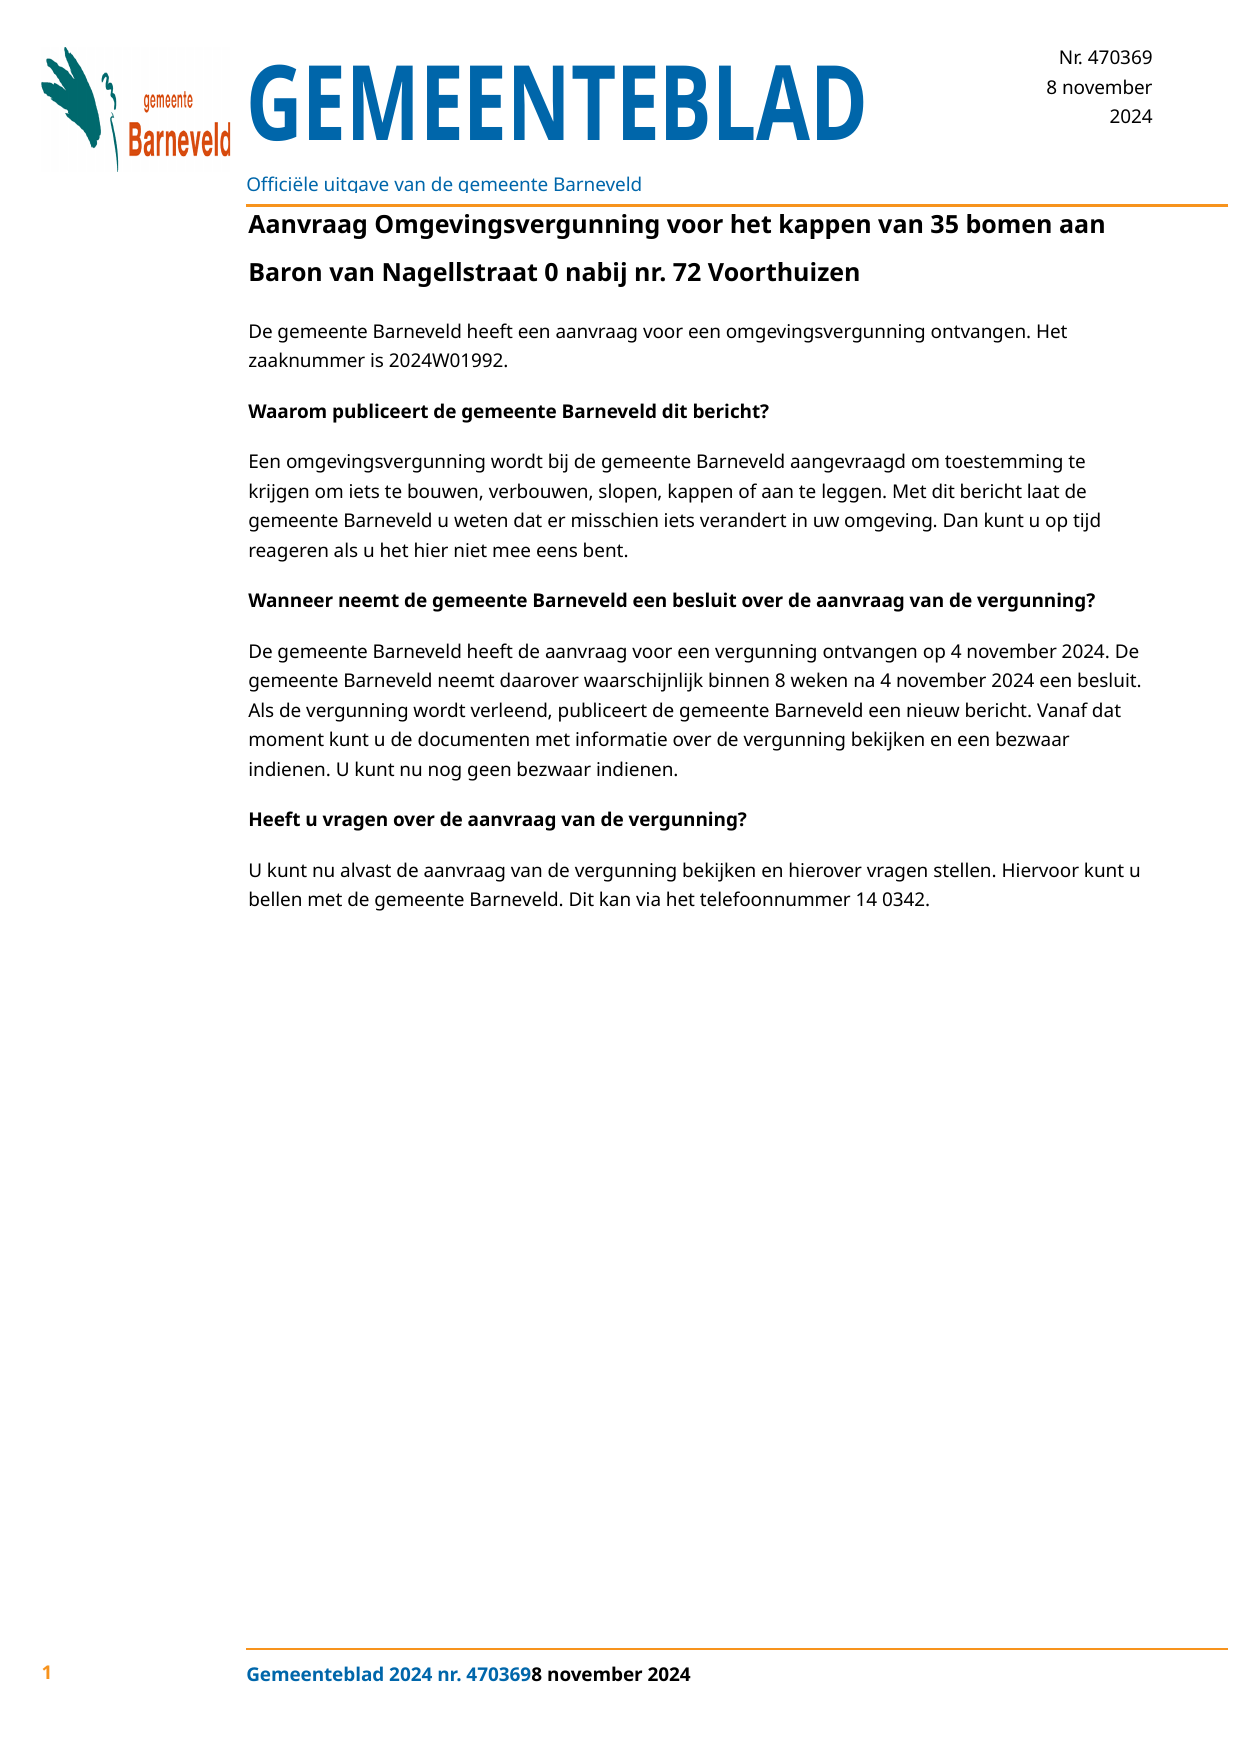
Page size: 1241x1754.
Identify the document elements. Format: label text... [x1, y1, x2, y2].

text Aanvraag Omgevingsvergunning voor het kappen van 35 bomen aan Baron van Nagellstraat 0 nabij nr. 72 Voorthuizen [248, 207, 1152, 288]
text U kunt nu alvast de aanvraag van de vergunning bekijken en hierover vragen stellen. Hiervoor kunt u bellen met de gemeente Barneveld. Dit kan via het telefoonnummer 14 0342. [248, 857, 1152, 912]
text De gemeente Barneveld heeft de aanvraag voor een vergunning ontvangen op 4 november 2024. De gemeente Barneveld neemt daarover waarschijnlijk binnen 8 weken na 4 november 2024 een besluit. Als de vergunning wordt verleend, publiceert de gemeente Barneveld een nieuw bericht. Vanaf dat moment kunt u de documenten met informatie over de vergunning bekijken en een bezwaar indienen. U kunt nu nog geen bezwaar indienen. [248, 638, 1152, 782]
text Heeft u vragen over de aanvraag van de vergunning? [248, 807, 1152, 832]
text Wanneer neemt de gemeente Barneveld een besluit over de aanvraag van de vergunning? [248, 587, 1152, 613]
picture [41, 47, 231, 172]
text Waarom publiceert de gemeente Barneveld dit bericht? [248, 398, 1152, 424]
text De gemeente Barneveld heeft een aanvraag voor een omgevingsvergunning ontvangen. Het zaaknummer is 2024W01992. [248, 318, 1152, 373]
text Een omgevingsvergunning wordt bij de gemeente Barneveld aangevraagd om toestemming te krijgen om iets te bouwen, verbouwen, slopen, kappen of aan te leggen. Met dit bericht laat de gemeente Barneveld u weten dat er misschien iets verandert in uw omgeving. Dan kunt u op tijd reageren als u het hier niet mee eens bent. [248, 448, 1152, 563]
